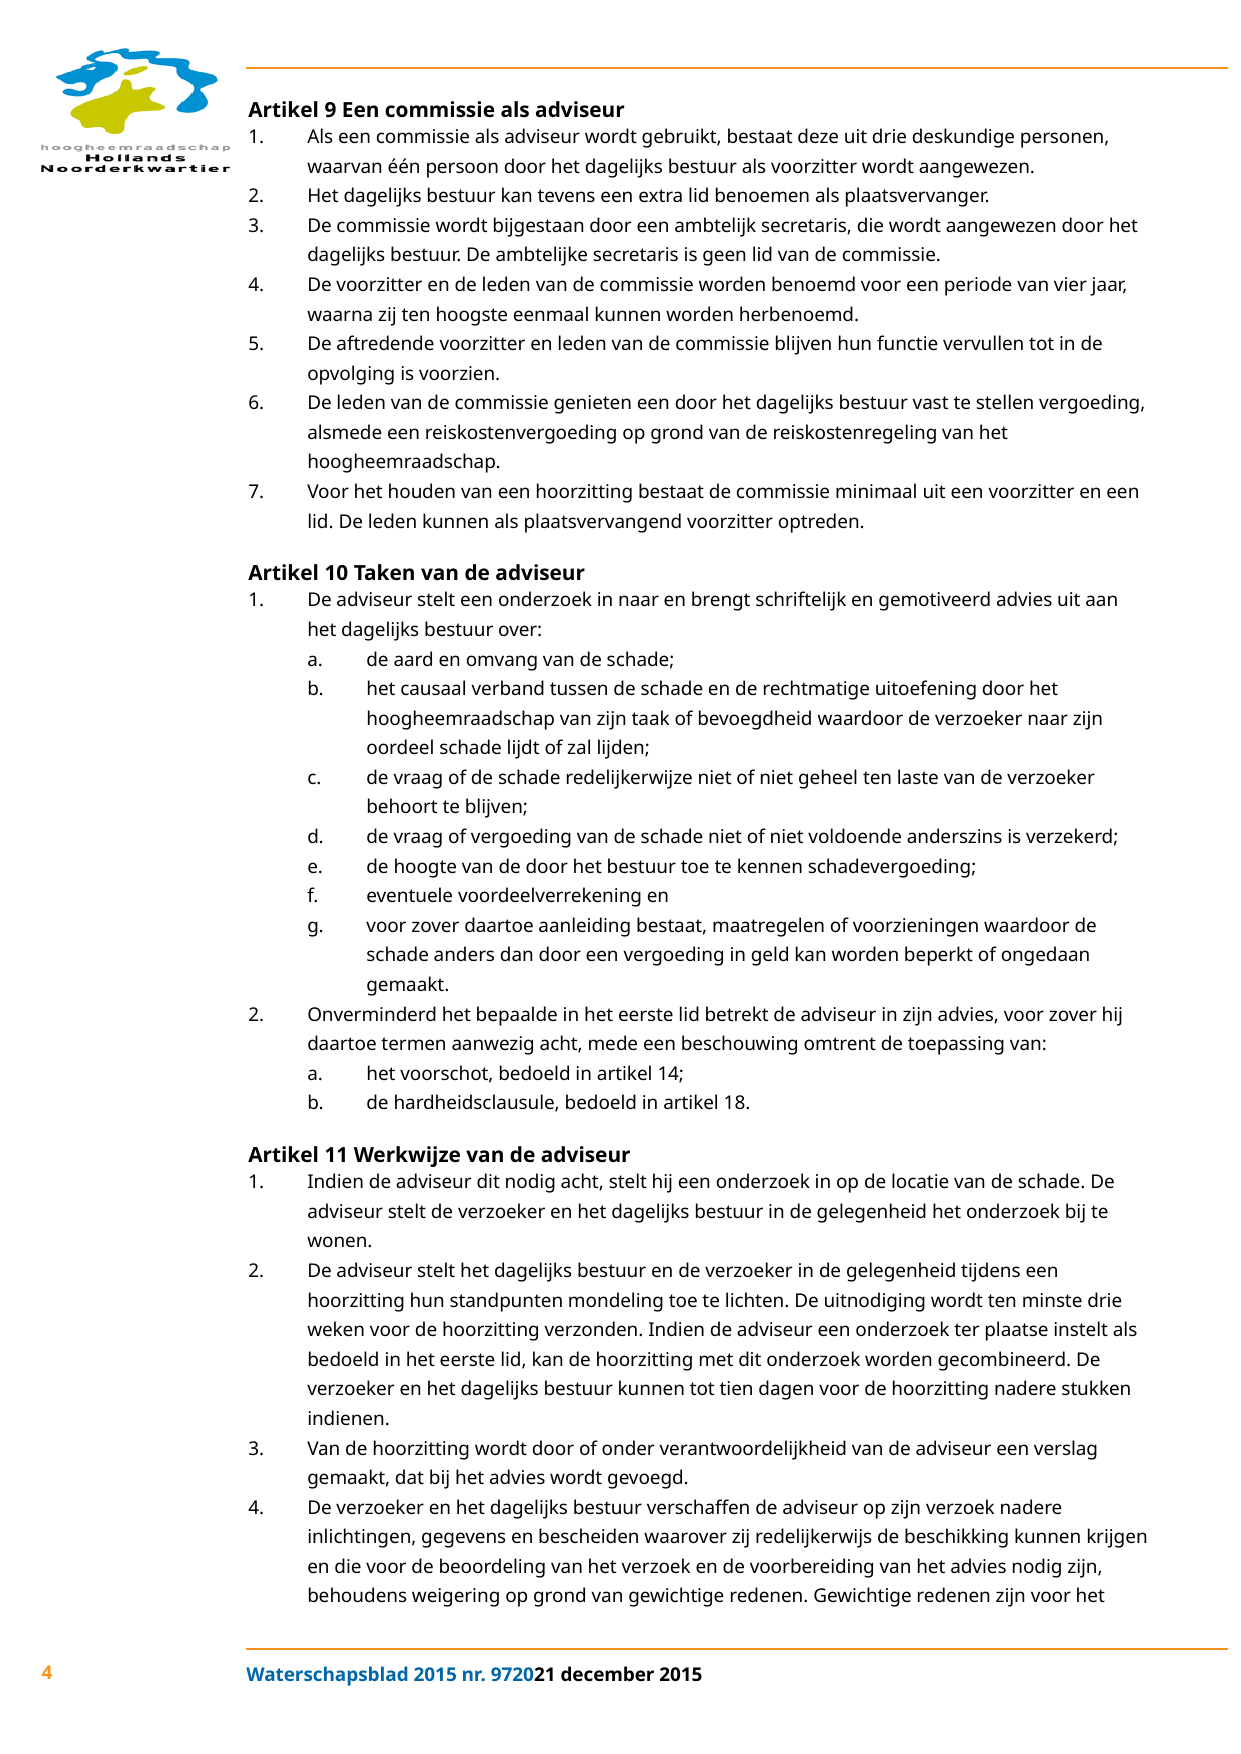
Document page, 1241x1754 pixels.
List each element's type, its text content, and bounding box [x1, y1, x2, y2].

list voor zover daartoe aanleiding bestaat, maatregelen of voorzieningen waardoor de schade anders dan door een vergoeding in geld kan worden beperkt of ongedaan gemaakt. [307, 912, 1152, 997]
list de aard en omvang van de schade; [307, 646, 1152, 672]
list de vraag of vergoeding van de schade niet of niet voldoende anderszins is verzekerd; [307, 823, 1152, 849]
list De commissie wordt bijgestaan door een ambtelijk secretaris, die wordt aangewezen door het dagelijks bestuur. De ambtelijke secretaris is geen lid van de commissie. [248, 212, 1152, 267]
picture [41, 47, 231, 172]
list de hoogte van de door het bestuur toe te kennen schadevergoeding; [307, 853, 1152, 879]
list Als een commissie als adviseur wordt gebruikt, bestaat deze uit drie deskundige personen, waarvan één persoon door het dagelijks bestuur als voorzitter wordt aangewezen. [248, 123, 1152, 178]
list het voorschot, bedoeld in artikel 14; [307, 1060, 1152, 1086]
list De leden van de commissie genieten een door het dagelijks bestuur vast te stellen vergoeding, alsmede een reiskostenvergoeding op grond van de reiskostenregeling van het hoogheemraadschap. [248, 389, 1152, 474]
text Artikel 10 Taken van de adviseur [248, 558, 1152, 587]
list Het dagelijks bestuur kan tevens een extra lid benoemen als plaatsvervanger. [248, 182, 1152, 208]
text Artikel 9 Een commissie als adviseur [248, 95, 1152, 123]
list de hardheidsclausule, bedoeld in artikel 18. [307, 1089, 1152, 1115]
list Onverminderd het bepaalde in het eerste lid betrekt de adviseur in zijn advies, voor zover hij daartoe termen aanwezig acht, mede een beschouwing omtrent de toepassing van: [248, 1001, 1152, 1056]
list De adviseur stelt het dagelijks bestuur en de verzoeker in de gelegenheid tijdens een hoorzitting hun standpunten mondeling toe te lichten. De uitnodiging wordt ten minste drie weken voor de hoorzitting verzonden. Indien de adviseur een onderzoek ter plaatse instelt als bedoeld in het eerste lid, kan de hoorzitting met dit onderzoek worden gecombineerd. De verzoeker en het dagelijks bestuur kunnen tot tien dagen voor de hoorzitting nadere stukken indienen. [248, 1257, 1152, 1431]
list Van de hoorzitting wordt door of onder verantwoordelijkheid van de adviseur een verslag gemaakt, dat bij het advies wordt gevoegd. [248, 1435, 1152, 1490]
list De adviseur stelt een onderzoek in naar en brengt schriftelijk en gemotiveerd advies uit aan het dagelijks bestuur over: [248, 587, 1152, 642]
list de vraag of de schade redelijkerwijze niet of niet geheel ten laste van de verzoeker behoort te blijven; [307, 764, 1152, 819]
list De aftredende voorzitter en leden van de commissie blijven hun functie vervullen tot in de opvolging is voorzien. [248, 330, 1152, 386]
text Artikel 11 Werkwijze van de adviseur [248, 1140, 1152, 1168]
list De verzoeker en het dagelijks bestuur verschaffen de adviseur op zijn verzoek nadere inlichtingen, gegevens en bescheiden waarover zij redelijkerwijs de beschikking kunnen krijgen en die voor de beoordeling van het verzoek en de voorbereiding van het advies nodig zijn, behoudens weigering op grond van gewichtige redenen. Gewichtige redenen zijn voor het [248, 1494, 1152, 1608]
list Voor het houden van een hoorzitting bestaat de commissie minimaal uit een voorzitter en een lid. De leden kunnen als plaatsvervangend voorzitter optreden. [248, 478, 1152, 533]
list het causaal verband tussen de schade en de rechtmatige uitoefening door het hoogheemraadschap van zijn taak of bevoegdheid waardoor de verzoeker naar zijn oordeel schade lijdt of zal lijden; [307, 675, 1152, 760]
list De voorzitter en de leden van de commissie worden benoemd voor een periode van vier jaar, waarna zij ten hoogste eenmaal kunnen worden herbenoemd. [248, 271, 1152, 326]
list eventuele voordeelverrekening en [307, 882, 1152, 908]
list Indien de adviseur dit nodig acht, stelt hij een onderzoek in op de locatie van de schade. De adviseur stelt de verzoeker en het dagelijks bestuur in de gelegenheid het onderzoek bij te wonen. [248, 1168, 1152, 1253]
